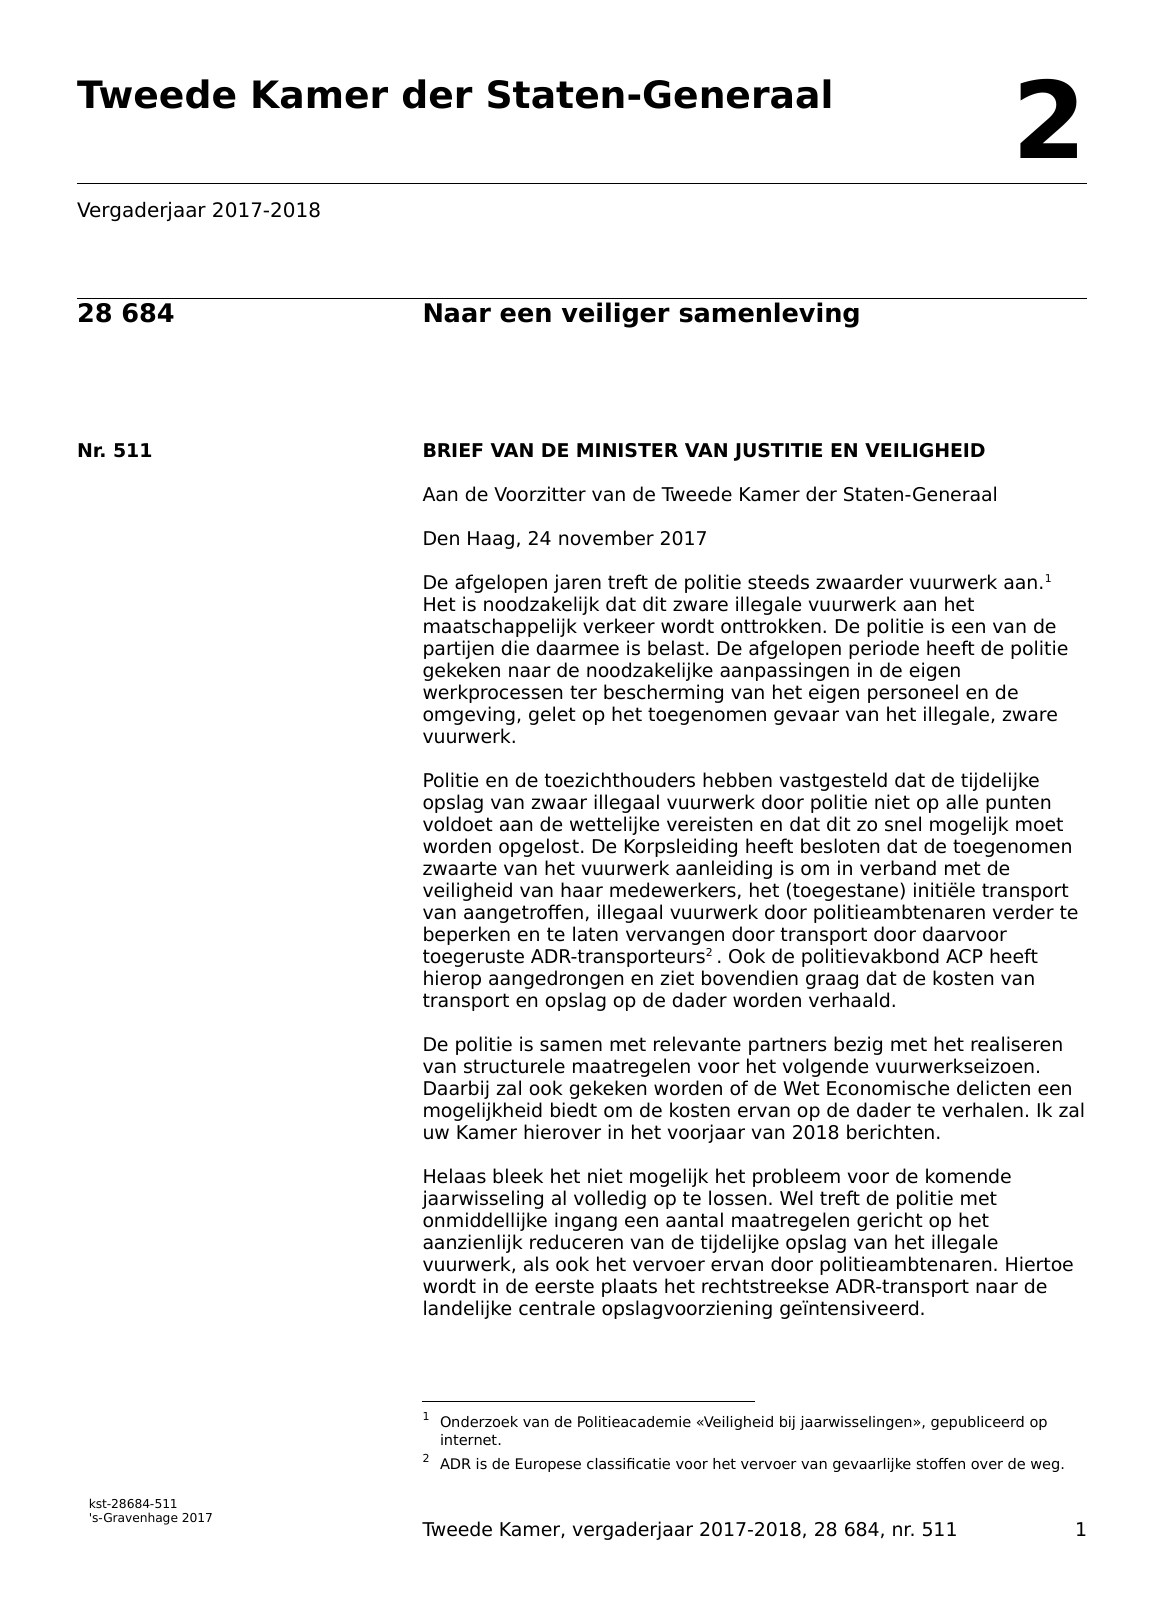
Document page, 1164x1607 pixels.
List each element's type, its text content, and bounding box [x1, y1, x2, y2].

text Politie en de toezichthouders hebben vastgesteld dat de tijdelijke opslag van zwaar illegaal vuurwerk door politie niet op alle punten voldoet aan de wettelijke vereisten en dat dit zo snel mogelijk moet worden opgelost. De Korpsleiding heeft besloten dat de toegenomen zwaarte van het vuurwerk aanleiding is om in verband met de veiligheid van haar medewerkers, het (toegestane) initiële transport van aangetroffen, illegaal vuurwerk door politieambtenaren verder te beperken en te laten vervangen door transport door daarvoor toegeruste ADR-transporteurs. Ook de politievakbond ACP heeft hierop aangedrongen en ziet bovendien graag dat de kosten van transport en opslag op de dader worden verhaald. [422, 770, 1087, 1012]
text Den Haag, 24 november 2017 [422, 528, 1087, 550]
text 's-Gravenhage 2017 [88, 1511, 323, 1525]
text Helaas bleek het niet mogelijk het probleem voor de komende jaarwisseling al volledig op te lossen. Wel treft de politie met onmiddellijke ingang een aantal maatregelen gericht op het aanzienlijk reduceren van de tijdelijke opslag van het illegale vuurwerk, als ook het vervoer ervan door politieambtenaren. Hiertoe wordt in de eerste plaats het rechtstreekse ADR-transport naar de landelijke centrale opslagvoorziening geïntensiveerd. [422, 1166, 1087, 1320]
subtitle 28 684 Naar een veiliger samenleving [77, 299, 1087, 329]
subtitle Nr. 511 BRIEF VAN DE MINISTER VAN JUSTITIE EN VEILIGHEID [77, 440, 1087, 462]
table_header 2 [886, 59, 1087, 183]
text Aan de Voorzitter van de Tweede Kamer der Staten-Generaal [422, 484, 1087, 506]
text De politie is samen met relevante partners bezig met het realiseren van structurele maatregelen voor het volgende vuurwerkseizoen. Daarbij zal ook gekeken worden of de Wet Economische delicten een mogelijkheid biedt om de kosten ervan op de dader te verhalen. Ik zal uw Kamer hierover in het voorjaar van 2018 berichten. [422, 1034, 1087, 1144]
text ADR is de Europese classificatie voor het vervoer van gevaarlijke stoffen over de weg. [422, 1452, 1087, 1474]
text kst-28684-511 [88, 1497, 323, 1511]
text De afgelopen jaren treft de politie steeds zwaarder vuurwerk aan. Het is noodzakelijk dat dit zware illegale vuurwerk aan het maatschappelijk verkeer wordt onttrokken. De politie is een van de partijen die daarmee is belast. De afgelopen periode heeft de politie gekeken naar de noodzakelijke aanpassingen in de eigen werkprocessen ter bescherming van het eigen personeel en de omgeving, gelet op het toegenomen gevaar van het illegale, zware vuurwerk. [422, 572, 1087, 748]
table_cell Vergaderjaar 2017-2018 [77, 184, 1087, 298]
table_header Tweede Kamer der Staten-Generaal [77, 59, 886, 183]
text Onderzoek van de Politieacademie «Veiligheid bij jaarwisselingen», gepubliceerd op internet. [422, 1410, 1087, 1449]
